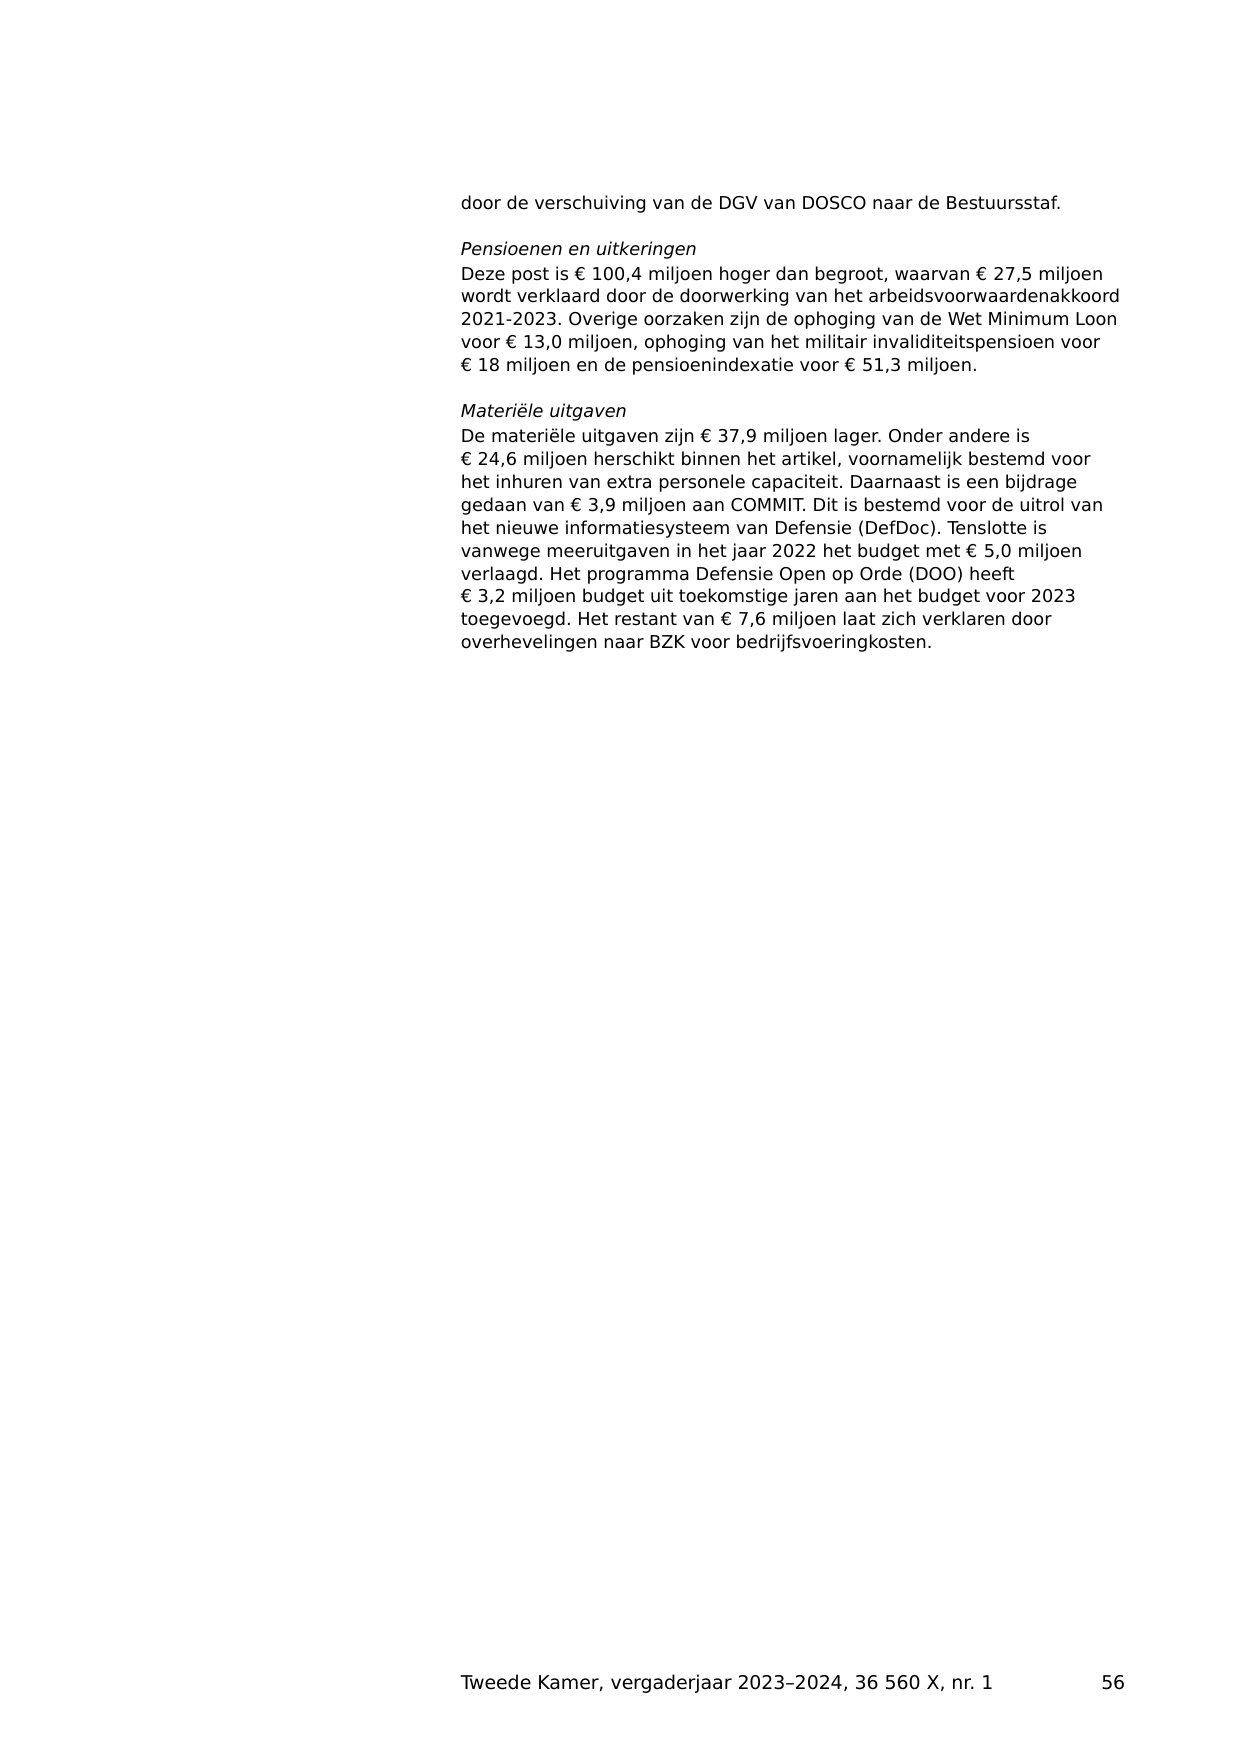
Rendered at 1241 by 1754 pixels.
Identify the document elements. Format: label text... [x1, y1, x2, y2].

text De materiële uitgaven zijn € 37,9 miljoen lager. Onder andere is € 24,6 miljoen herschikt binnen het artikel, voornamelijk bestemd voor het inhuren van extra personele capaciteit. Daarnaast is een bijdrage gedaan van € 3,9 miljoen aan COMMIT. Dit is bestemd voor de uitrol van het nieuwe informatiesysteem van Defensie (DefDoc). Tenslotte is vanwege meeruitgaven in het jaar 2022 het budget met € 5,0 miljoen verlaagd. Het programma Defensie Open op Orde (DOO) heeft € 3,2 miljoen budget uit toekomstige jaren aan het budget voor 2023 toegevoegd. Het restant van € 7,6 miljoen laat zich verklaren door overhevelingen naar BZK voor bedrijfsvoeringkosten. [461, 424, 1125, 653]
text Pensioenen en uitkeringen [461, 237, 1125, 259]
text Deze post is € 100,4 miljoen hoger dan begroot, waarvan € 27,5 miljoen wordt verklaard door de doorwerking van het arbeidsvoorwaardenakkoord 2021-2023. Overige oorzaken zijn de ophoging van de Wet Minimum Loon voor € 13,0 miljoen, ophoging van het militair invaliditeitspensioen voor € 18 miljoen en de pensioenindexatie voor € 51,3 miljoen. [461, 262, 1125, 376]
text Materiële uitgaven [461, 399, 1125, 422]
text door de verschuiving van de DGV van DOSCO naar de Bestuursstaf. [461, 191, 1125, 214]
